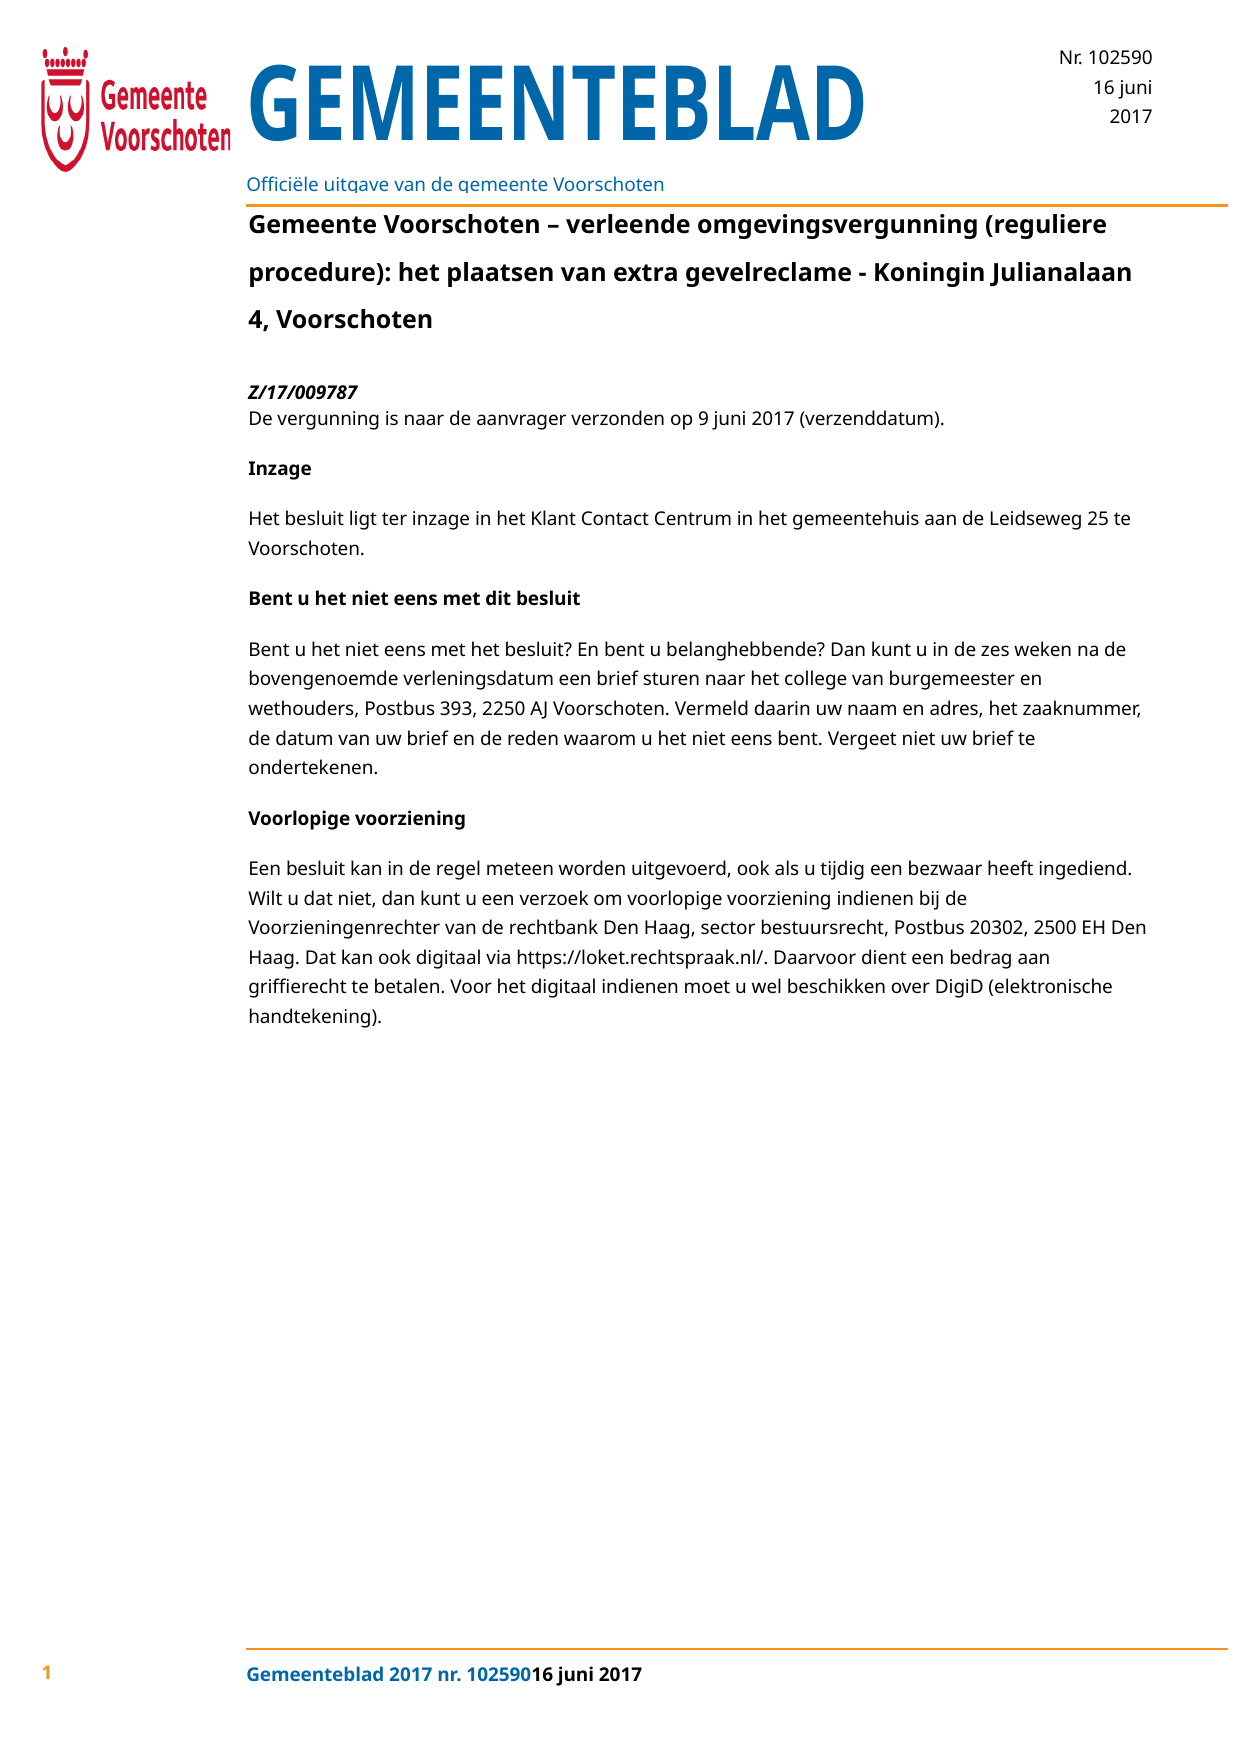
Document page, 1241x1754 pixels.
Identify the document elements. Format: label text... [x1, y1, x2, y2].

text Het besluit ligt ter inzage in het Klant Contact Centrum in het gemeentehuis aan de Leidseweg 25 te Voorschoten. [248, 506, 1152, 561]
text Z/17/009787 [248, 379, 1152, 405]
text Een besluit kan in de regel meteen worden uitgevoerd, ook als u tijdig een bezwaar heeft ingediend. Wilt u dat niet, dan kunt u een verzoek om voorlopige voorziening indienen bij de Voorzieningenrechter van de rechtbank Den Haag, sector bestuursrecht, Postbus 20302, 2500 EH Den Haag. Dat kan ook digitaal via https://loket.rechtspraak.nl/. Daarvoor dient een bedrag aan griffierecht te betalen. Voor het digitaal indienen moet u wel beschikken over DigiD (elektronische handtekening). [248, 855, 1152, 1029]
picture [41, 47, 231, 172]
text Voorlopige voorziening [248, 805, 1152, 831]
text De vergunning is naar de aanvrager verzonden op 9 juni 2017 (verzenddatum). [248, 405, 1152, 431]
text Gemeente Voorschoten – verleende omgevingsvergunning (reguliere procedure): het plaatsen van extra gevelreclame - Koningin Julianalaan 4, Voorschoten [248, 207, 1152, 336]
text Bent u het niet eens met dit besluit [248, 586, 1152, 611]
text Inzage [248, 455, 1152, 481]
text Bent u het niet eens met het besluit? En bent u belanghebbende? Dan kunt u in de zes weken na de bovengenoemde verleningsdatum een brief sturen naar het college van burgemeester en wethouders, Postbus 393, 2250 AJ Voorschoten. Vermeld daarin uw naam en adres, het zaaknummer, de datum van uw brief en de reden waarom u het niet eens bent. Vergeet niet uw brief te ondertekenen. [248, 636, 1152, 780]
